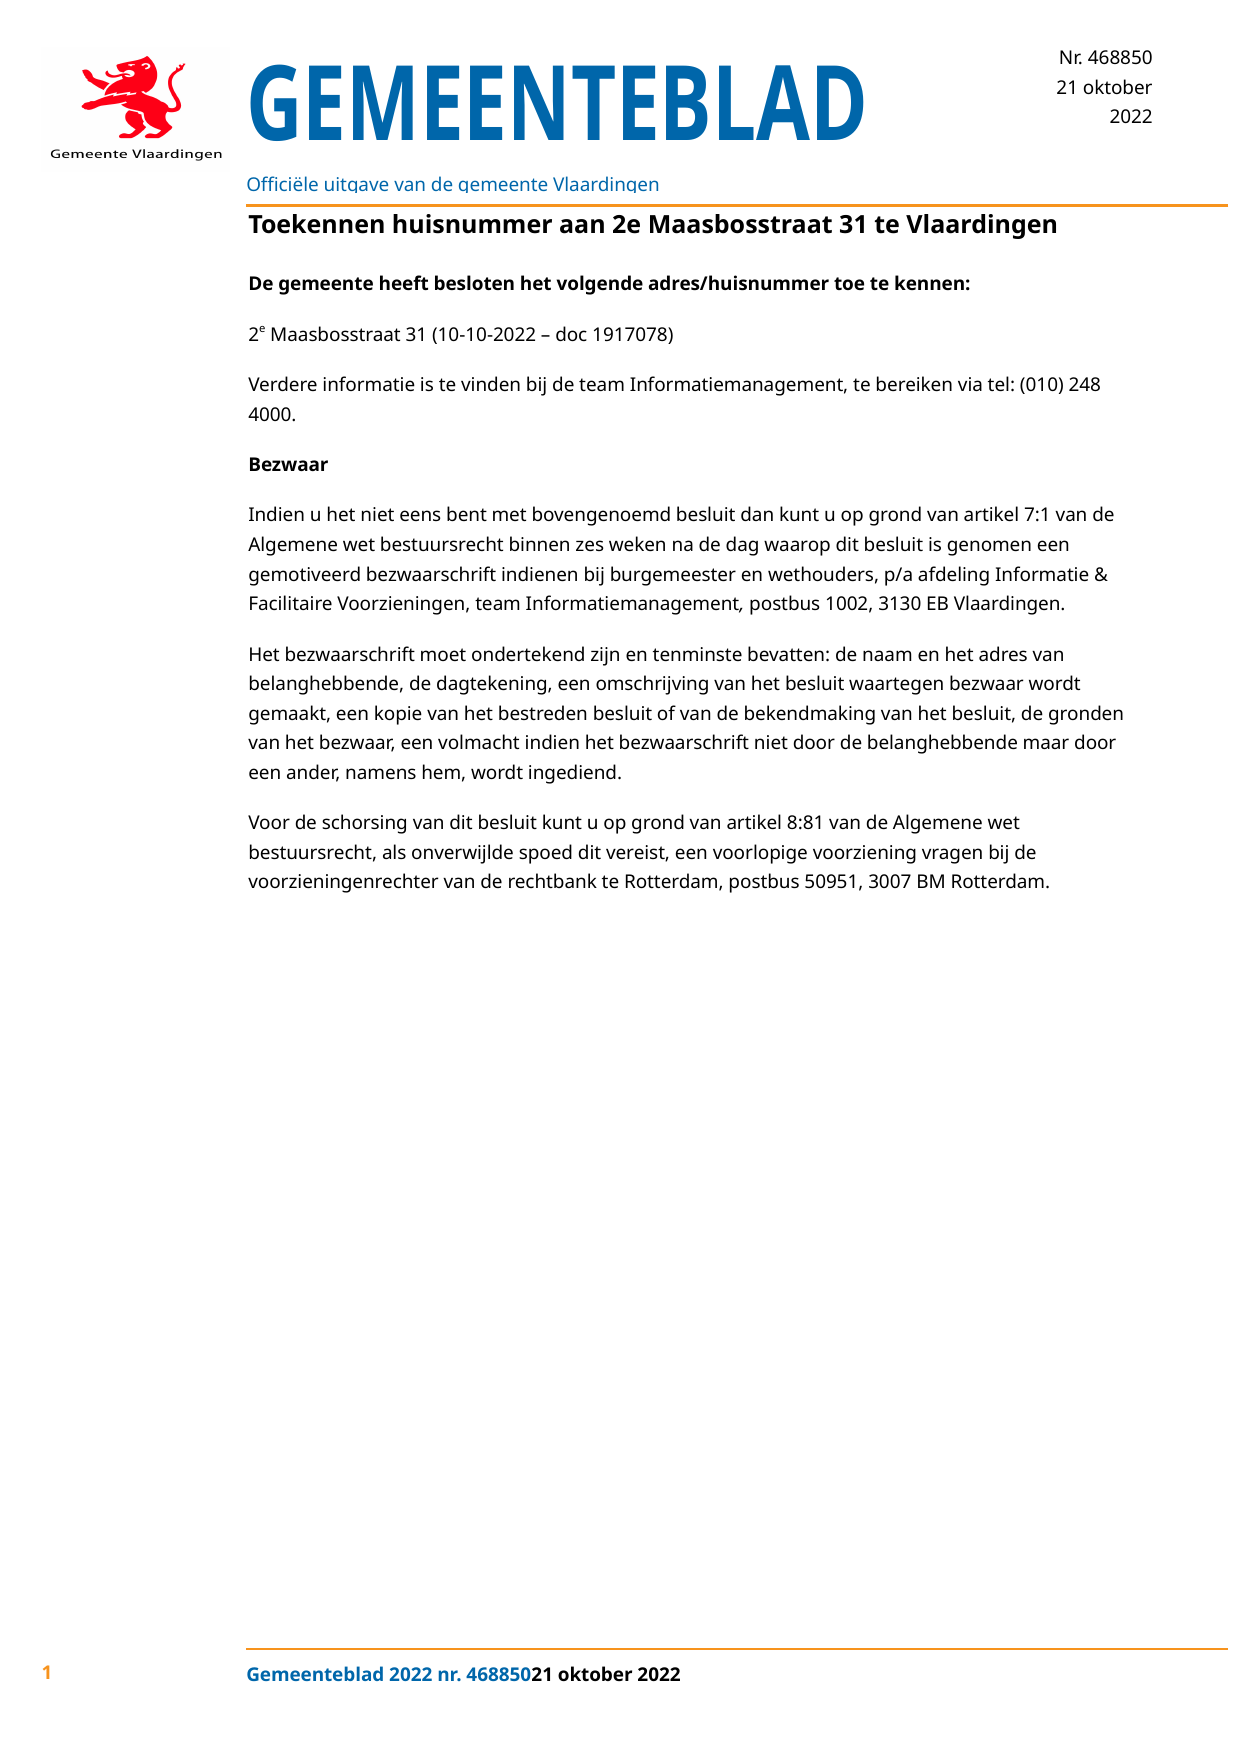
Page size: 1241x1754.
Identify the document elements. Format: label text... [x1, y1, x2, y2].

text Bezwaar [248, 451, 1152, 477]
text Het bezwaarschrift moet ondertekend zijn en tenminste bevatten: de naam en het adres van belanghebbende, de dagtekening, een omschrijving van het besluit waartegen bezwaar wordt gemaakt, een kopie van het bestreden besluit of van de bekendmaking van het besluit, de gronden van het bezwaar, een volmacht indien het bezwaarschrift niet door de belanghebbende maar door een ander, namens hem, wordt ingediend. [248, 641, 1152, 785]
picture [41, 47, 231, 172]
text Indien u het niet eens bent met bovengenoemd besluit dan kunt u op grond van artikel 7:1 van de Algemene wet bestuursrecht binnen zes weken na de dag waarop dit besluit is genomen een gemotiveerd bezwaarschrift indienen bij burgemeester en wethouders, p/a afdeling Informatie & Facilitaire Voorzieningen, team Informatiemanagement, postbus 1002, 3130 EB Vlaardingen. [248, 502, 1152, 616]
text Voor de schorsing van dit besluit kunt u op grond van artikel 8:81 van de Algemene wet bestuursrecht, als onverwijlde spoed dit vereist, een voorlopige voorziening vragen bij de voorzieningenrechter van de rechtbank te Rotterdam, postbus 50951, 3007 BM Rotterdam. [248, 809, 1152, 894]
text De gemeente heeft besloten het volgende adres/huisnummer toe te kennen: [248, 270, 1152, 296]
text 2e Maasbosstraat 31 (10-10-2022 – doc 1917078) [248, 321, 1152, 346]
text Verdere informatie is te vinden bij de team Informatiemanagement, te bereiken via tel: (010) 248 4000. [248, 371, 1152, 426]
text Toekennen huisnummer aan 2e Maasbosstraat 31 te Vlaardingen [248, 207, 1152, 241]
